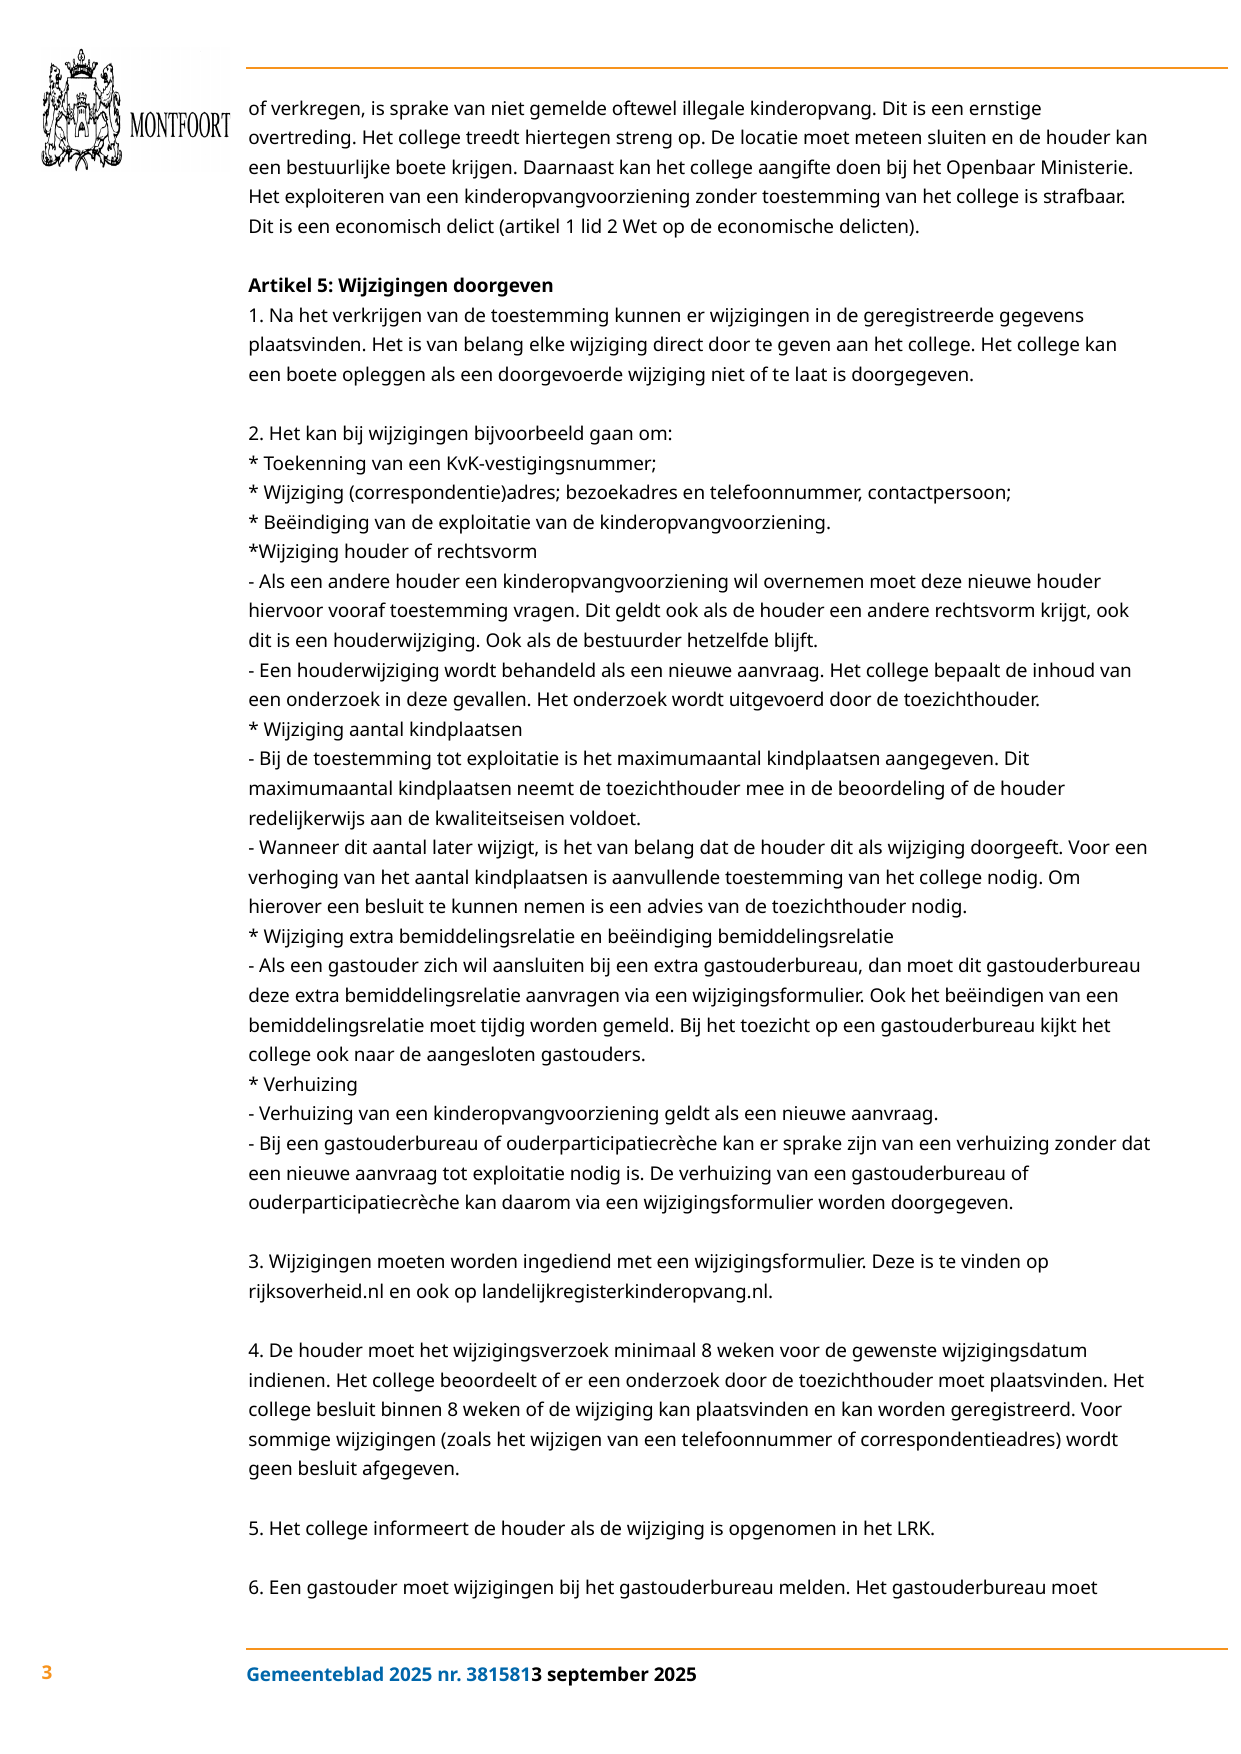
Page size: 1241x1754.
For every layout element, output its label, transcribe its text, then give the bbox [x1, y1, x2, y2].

text * Wijziging aantal kindplaatsen [248, 716, 1152, 742]
text 1. Na het verkrijgen van de toestemming kunnen er wijzigingen in de geregistreerde gegevens plaatsvinden. Het is van belang elke wijziging direct door te geven aan het college. Het college kan een boete opleggen als een doorgevoerde wijziging niet of te laat is doorgegeven. [248, 302, 1152, 387]
text * Toekenning van een KvK-vestigingsnummer; [248, 450, 1152, 476]
text - Verhuizing van een kinderopvangvoorziening geldt als een nieuwe aanvraag. [248, 1101, 1152, 1126]
text * Wijziging extra bemiddelingsrelatie en beëindiging bemiddelingsrelatie [248, 923, 1152, 949]
text 3. Wijzigingen moeten worden ingediend met een wijzigingsformulier. Deze is te vinden op rijksoverheid.nl en ook op landelijkregisterkinderopvang.nl. [248, 1248, 1152, 1304]
text - Als een andere houder een kinderopvangvoorziening wil overnemen moet deze nieuwe houder hiervoor vooraf toestemming vragen. Dit geldt ook als de houder een andere rechtsvorm krijgt, ook dit is een houderwijziging. Ook als de bestuurder hetzelfde blijft. [248, 568, 1152, 653]
text - Bij de toestemming tot exploitatie is het maximumaantal kindplaatsen aangegeven. Dit maximumaantal kindplaatsen neemt de toezichthouder mee in de beoordeling of de houder redelijkerwijs aan de kwaliteitseisen voldoet. [248, 746, 1152, 831]
text * Beëindiging van de exploitatie van de kinderopvangvoorziening. [248, 509, 1152, 535]
text - Als een gastouder zich wil aansluiten bij een extra gastouderbureau, dan moet dit gastouderbureau deze extra bemiddelingsrelatie aanvragen via een wijzigingsformulier. Ook het beëindigen van een bemiddelingsrelatie moet tijdig worden gemeld. Bij het toezicht op een gastouderbureau kijkt het college ook naar de aangesloten gastouders. [248, 953, 1152, 1067]
text 2. Het kan bij wijzigingen bijvoorbeeld gaan om: [248, 420, 1152, 446]
text - Een houderwijziging wordt behandeld als een nieuwe aanvraag. Het college bepaalt de inhoud van een onderzoek in deze gevallen. Het onderzoek wordt uitgevoerd door de toezichthouder. [248, 657, 1152, 712]
text - Bij een gastouderbureau of ouderparticipatiecrèche kan er sprake zijn van een verhuizing zonder dat een nieuwe aanvraag tot exploitatie nodig is. De verhuizing van een gastouderbureau of ouderparticipatiecrèche kan daarom via een wijzigingsformulier worden doorgegeven. [248, 1130, 1152, 1215]
text *Wijziging houder of rechtsvorm [248, 538, 1152, 564]
text * Wijziging (correspondentie)adres; bezoekadres en telefoonnummer, contactpersoon; [248, 479, 1152, 505]
text - Wanneer dit aantal later wijzigt, is het van belang dat de houder dit als wijziging doorgeeft. Voor een verhoging van het aantal kindplaatsen is aanvullende toestemming van het college nodig. Om hierover een besluit te kunnen nemen is een advies van de toezichthouder nodig. [248, 834, 1152, 919]
picture [41, 47, 231, 172]
text of verkregen, is sprake van niet gemelde oftewel illegale kinderopvang. Dit is een ernstige overtreding. Het college treedt hiertegen streng op. De locatie moet meteen sluiten en de houder kan een bestuurlijke boete krijgen. Daarnaast kan het college aangifte doen bij het Openbaar Ministerie. Het exploiteren van een kinderopvangvoorziening zonder toestemming van het college is strafbaar. Dit is een economisch delict (artikel 1 lid 2 Wet op de economische delicten). [248, 95, 1152, 239]
text 6. Een gastouder moet wijzigingen bij het gastouderbureau melden. Het gastouderbureau moet [248, 1574, 1152, 1600]
text 4. De houder moet het wijzigingsverzoek minimaal 8 weken voor de gewenste wijzigingsdatum indienen. Het college beoordeelt of er een onderzoek door de toezichthouder moet plaatsvinden. Het college besluit binnen 8 weken of de wijziging kan plaatsvinden en kan worden geregistreerd. Voor sommige wijzigingen (zoals het wijzigen van een telefoonnummer of correspondentieadres) wordt geen besluit afgegeven. [248, 1337, 1152, 1481]
text Artikel 5: Wijzigingen doorgeven [248, 272, 1152, 298]
text 5. Het college informeert de houder als de wijziging is opgenomen in het LRK. [248, 1515, 1152, 1541]
text * Verhuizing [248, 1071, 1152, 1097]
